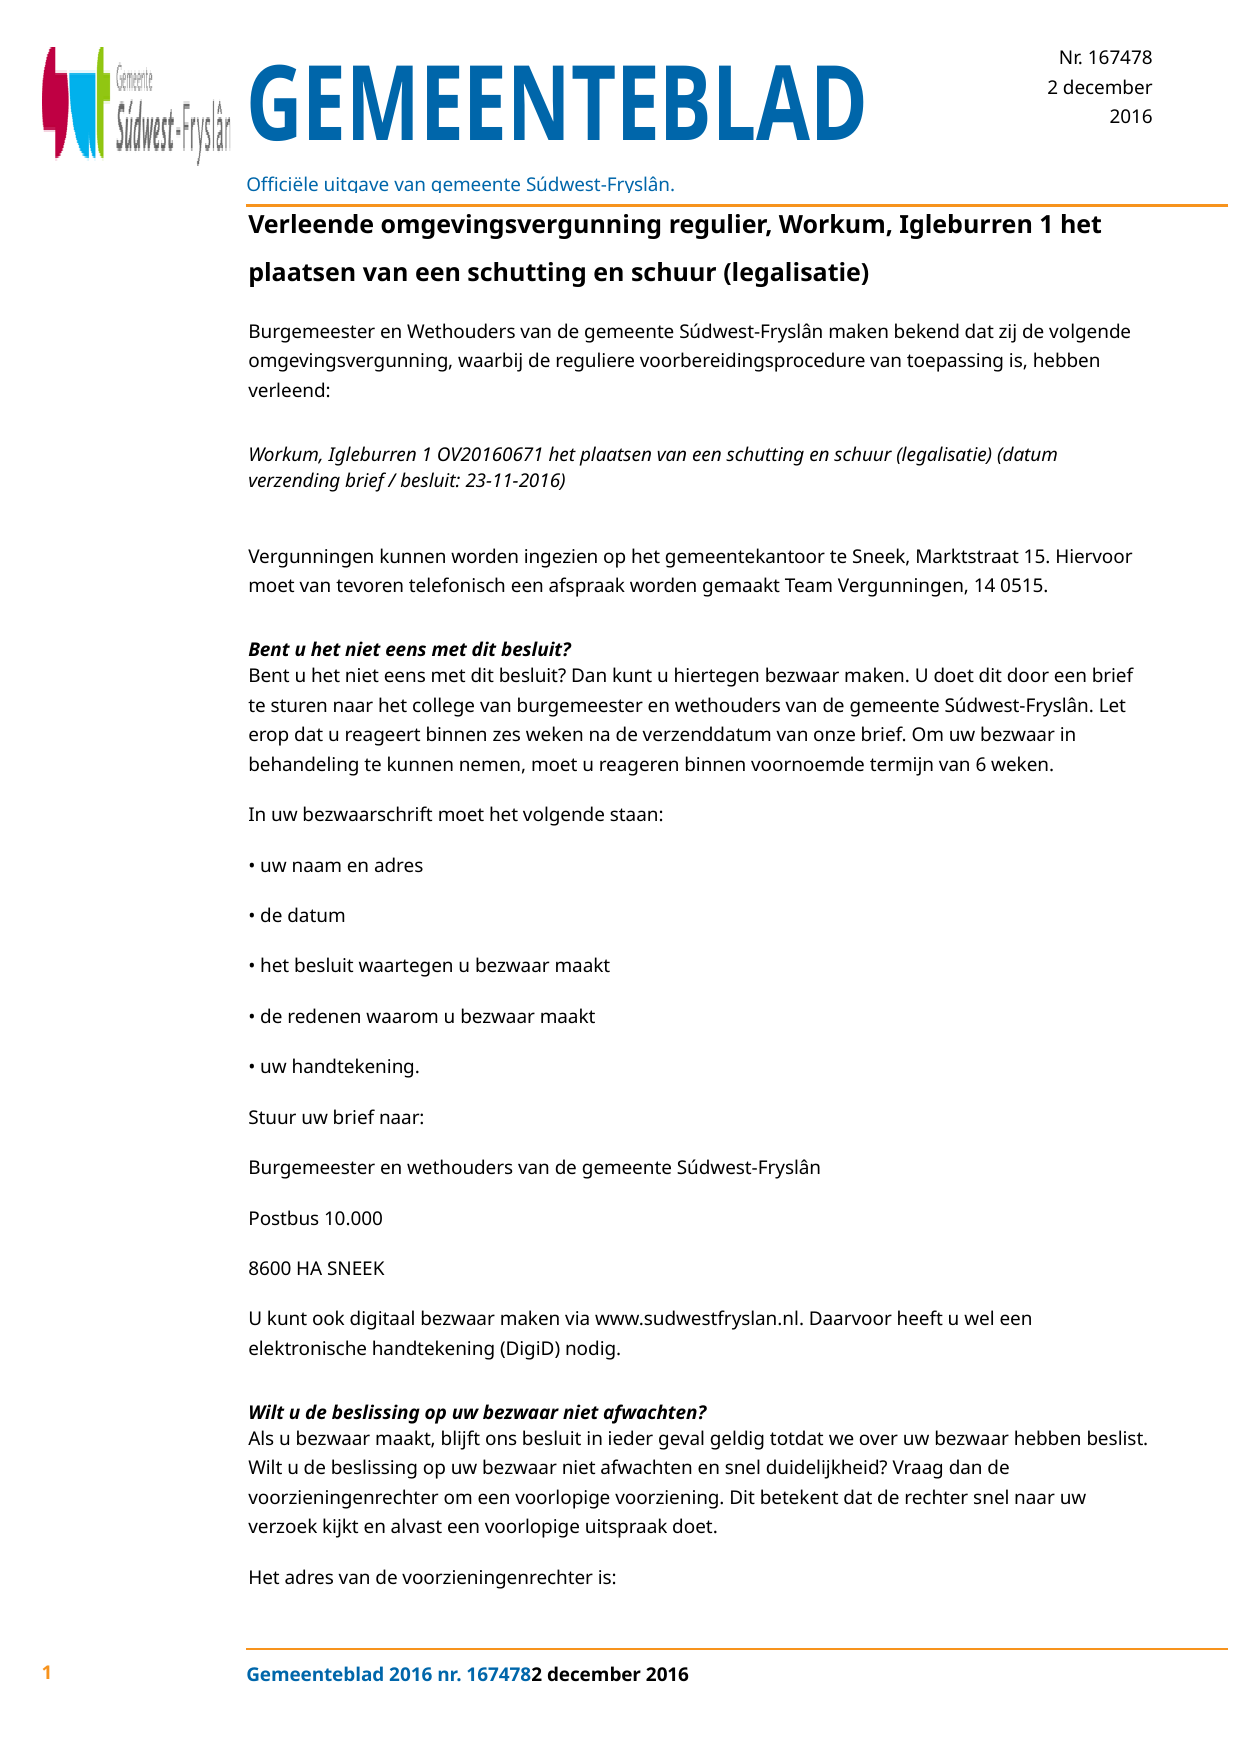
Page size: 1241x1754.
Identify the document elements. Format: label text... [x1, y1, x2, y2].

text • de redenen waarom u bezwaar maakt [248, 1003, 1152, 1029]
text 8600 HA SNEEK [248, 1255, 1152, 1281]
text Als u bezwaar maakt, blijft ons besluit in ieder geval geldig totdat we over uw bezwaar hebben beslist. Wilt u de beslissing op uw bezwaar niet afwachten en snel duidelijkheid? Vraag dan de voorzieningenrechter om een voorlopige voorziening. Dit betekent dat de rechter snel naar uw verzoek kijkt en alvast een voorlopige uitspraak doet. [248, 1425, 1152, 1539]
text • uw naam en adres [248, 852, 1152, 877]
text Bent u het niet eens met dit besluit? Dan kunt u hiertegen bezwaar maken. U doet dit door een brief te sturen naar het college van burgemeester en wethouders van de gemeente Súdwest-Fryslân. Let erop dat u reageert binnen zes weken na de verzenddatum van onze brief. Om uw bezwaar in behandeling te kunnen nemen, moet u reageren binnen voornoemde termijn van 6 weken. [248, 662, 1152, 777]
text Bent u het niet eens met dit besluit? [248, 636, 1152, 662]
picture [41, 47, 231, 172]
text Workum, Igleburren 1 OV20160671 het plaatsen van een schutting en schuur (legalisatie) (datum verzending brief / besluit: 23-11-2016) [248, 441, 1152, 492]
text Wilt u de beslissing op uw bezwaar niet afwachten? [248, 1399, 1152, 1425]
text • de datum [248, 902, 1152, 928]
text • uw handtekening. [248, 1053, 1152, 1079]
text Verleende omgevingsvergunning regulier, Workum, Igleburren 1 het plaatsen van een schutting en schuur (legalisatie) [248, 207, 1152, 288]
text U kunt ook digitaal bezwaar maken via www.sudwestfryslan.nl. Daarvoor heeft u wel een elektronische handtekening (DigiD) nodig. [248, 1306, 1152, 1361]
text Vergunningen kunnen worden ingezien op het gemeentekantoor te Sneek, Marktstraat 15. Hiervoor moet van tevoren telefonisch een afspraak worden gemaakt Team Vergunningen, 14 0515. [248, 543, 1152, 598]
text Burgemeester en Wethouders van de gemeente Súdwest-Fryslân maken bekend dat zij de volgende omgevingsvergunning, waarbij de reguliere voorbereidingsprocedure van toepassing is, hebben verleend: [248, 318, 1152, 403]
text In uw bezwaarschrift moet het volgende staan: [248, 801, 1152, 827]
text Het adres van de voorzieningenrechter is: [248, 1564, 1152, 1590]
text Postbus 10.000 [248, 1205, 1152, 1230]
text • het besluit waartegen u bezwaar maakt [248, 953, 1152, 978]
text Stuur uw brief naar: [248, 1104, 1152, 1129]
text Burgemeester en wethouders van de gemeente Súdwest-Fryslân [248, 1154, 1152, 1180]
